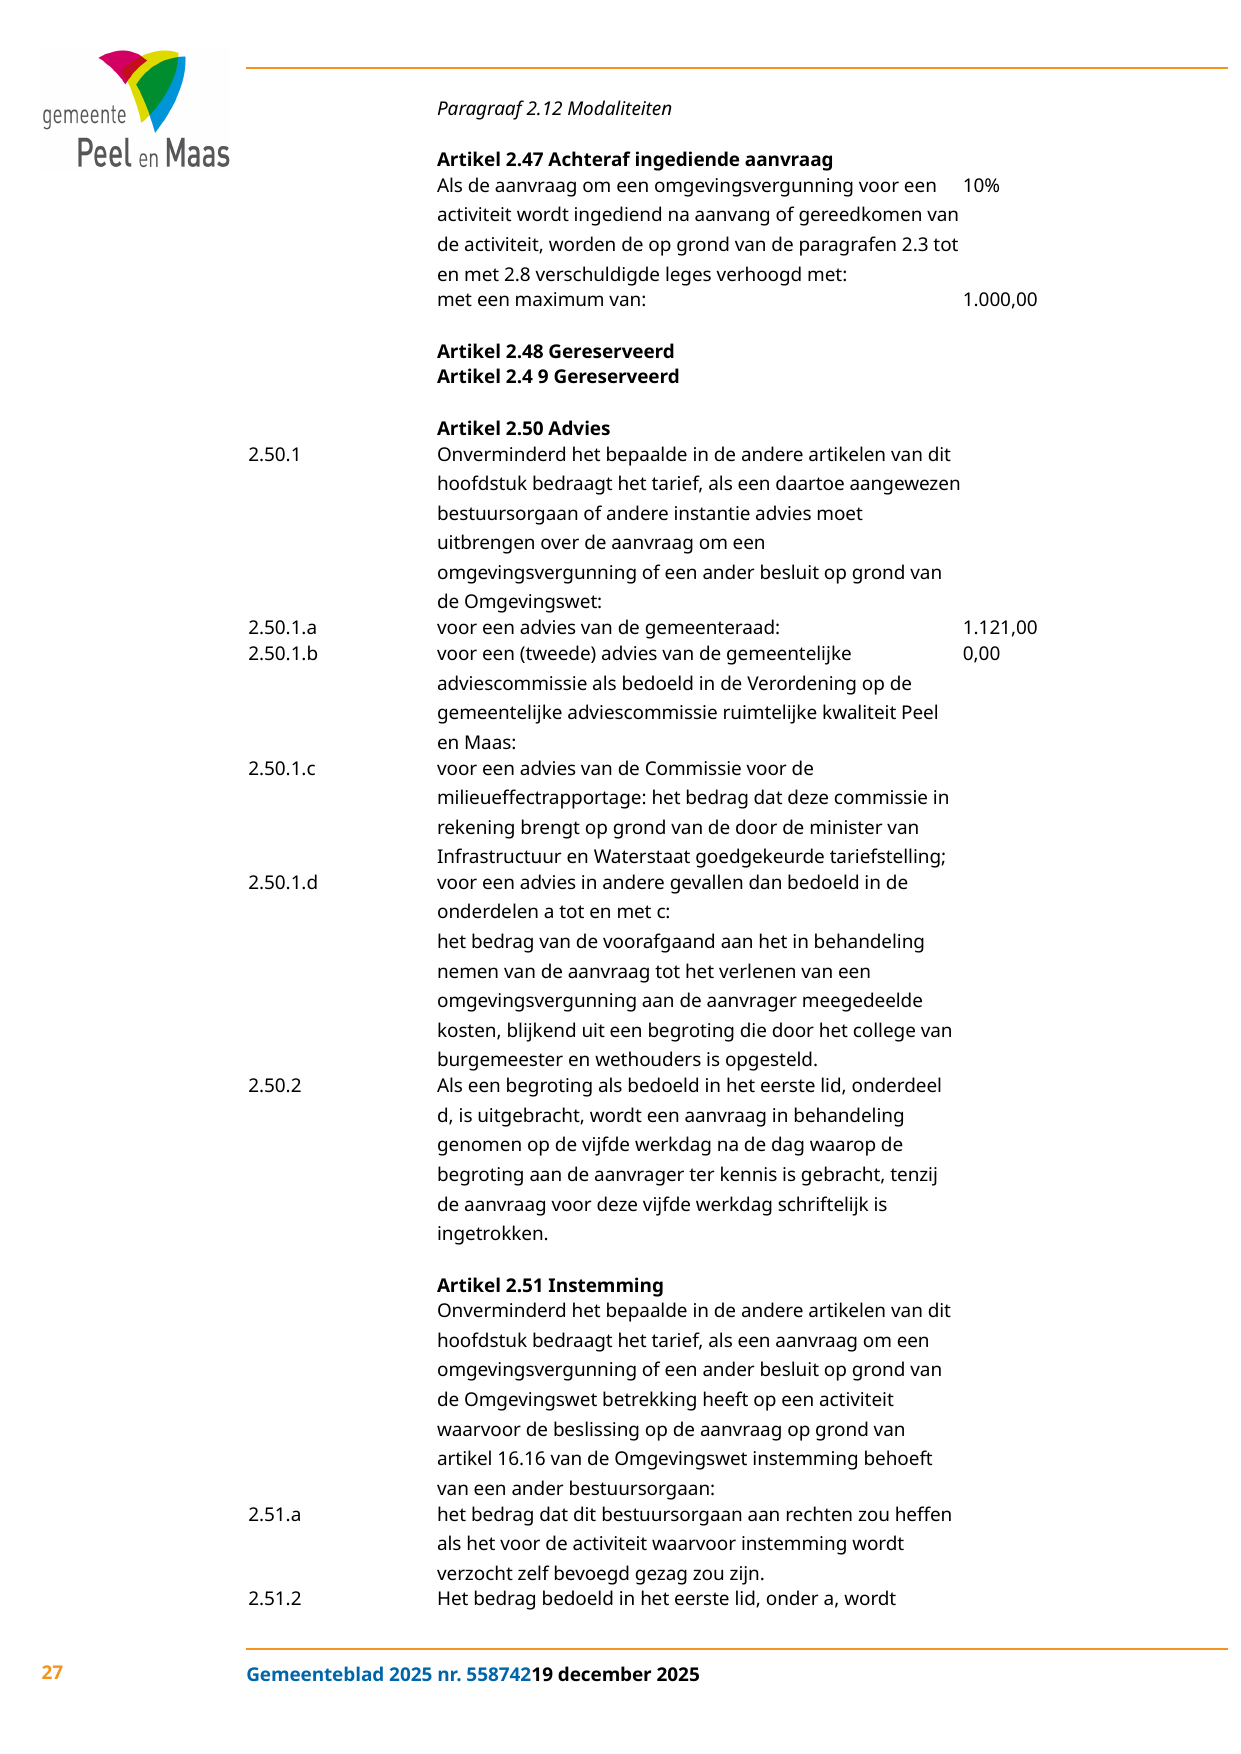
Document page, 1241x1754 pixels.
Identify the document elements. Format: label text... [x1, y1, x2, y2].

table_cell Artikel 2.50 Advies [437, 415, 963, 441]
table_cell Onverminderd het bepaalde in de andere artikelen van dit hoofdstuk bedraagt het tarief, als een daartoe aangewezen bestuursorgaan of andere instantie advies moet uitbrengen over de aanvraag om een omgevingsvergunning of een ander besluit op grond van de Omgevingswet: [437, 441, 963, 614]
table_cell [248, 338, 437, 364]
table_cell 2.51.a [248, 1501, 437, 1586]
table_cell 2.50.1.a [248, 615, 437, 640]
table_cell 2.50.1.d [248, 869, 437, 1072]
table_cell [963, 1246, 1152, 1272]
table_cell voor een advies in andere gevallen dan bedoeld in de onderdelen a tot en met c: het bedrag van de voorafgaand aan het in behandeling nemen van de aanvraag tot het verlenen van een omgevingsvergunning aan de aanvrager meegedeelde kosten, blijkend uit een begroting die door het college van burgemeester en wethouders is opgesteld. [437, 869, 963, 1072]
table_cell [963, 441, 1152, 614]
table_cell Artikel 2.4 9 Gereserveerd [437, 364, 963, 389]
table_cell 0,00 [963, 640, 1152, 755]
table_cell [437, 121, 963, 146]
table_cell [963, 146, 1152, 172]
table_cell 2.50.2 [248, 1073, 437, 1246]
table_cell [248, 1246, 437, 1272]
table_cell [963, 1501, 1152, 1586]
table_cell 2.50.1.c [248, 755, 437, 869]
table_cell [437, 389, 963, 415]
table_cell [963, 1586, 1152, 1611]
table_cell 10% [963, 172, 1152, 286]
table_cell [248, 415, 437, 441]
table_cell 2.50.1 [248, 441, 437, 614]
table_cell Paragraaf 2.12 Modaliteiten [437, 95, 963, 121]
table_cell Artikel 2.47 Achteraf ingediende aanvraag [437, 146, 963, 172]
table_cell [963, 389, 1152, 415]
table_cell [437, 1246, 963, 1272]
table_cell voor een advies van de gemeenteraad: [437, 615, 963, 640]
table_cell [248, 1272, 437, 1297]
table_cell met een maximum van: [437, 286, 963, 312]
table_cell voor een (tweede) advies van de gemeentelijke adviescommissie als bedoeld in de Verordening op de gemeentelijke adviescommissie ruimtelijke kwaliteit Peel en Maas: [437, 640, 963, 755]
table_cell 2.50.1.b [248, 640, 437, 755]
table_cell [248, 121, 437, 146]
table_cell [248, 364, 437, 389]
table_cell Onverminderd het bepaalde in de andere artikelen van dit hoofdstuk bedraagt het tarief, als een aanvraag om een omgevingsvergunning of een ander besluit op grond van de Omgevingswet betrekking heeft op een activiteit waarvoor de beslissing op de aanvraag op grond van artikel 16.16 van de Omgevingswet instemming behoeft van een ander bestuursorgaan: [437, 1298, 963, 1501]
table_cell [963, 1073, 1152, 1246]
table_cell [248, 95, 437, 121]
table_cell [248, 312, 437, 338]
table_cell 1.121,00 [963, 615, 1152, 640]
table_cell [248, 389, 437, 415]
picture [41, 47, 231, 172]
table_cell Artikel 2.48 Gereserveerd [437, 338, 963, 364]
table_cell [963, 364, 1152, 389]
table_cell [963, 121, 1152, 146]
table_cell [248, 1298, 437, 1501]
table_cell [963, 1272, 1152, 1297]
table_cell [963, 869, 1152, 1072]
table_cell [963, 755, 1152, 869]
table_cell 2.51.2 [248, 1586, 437, 1611]
table_cell [963, 312, 1152, 338]
table_cell [248, 286, 437, 312]
table_cell [248, 146, 437, 172]
table_cell het bedrag dat dit bestuursorgaan aan rechten zou heffen als het voor de activiteit waarvoor instemming wordt verzocht zelf bevoegd gezag zou zijn. [437, 1501, 963, 1586]
table_cell [963, 338, 1152, 364]
table_cell Het bedrag bedoeld in het eerste lid, onder a, wordt [437, 1586, 963, 1611]
table_cell [963, 95, 1152, 121]
table_cell voor een advies van de Commissie voor de milieueffectrapportage: het bedrag dat deze commissie in rekening brengt op grond van de door de minister van Infrastructuur en Waterstaat goedgekeurde tariefstelling; [437, 755, 963, 869]
table_cell [963, 1298, 1152, 1501]
table_cell Artikel 2.51 Instemming [437, 1272, 963, 1297]
table_cell [963, 415, 1152, 441]
table_cell Als een begroting als bedoeld in het eerste lid, onderdeel d, is uitgebracht, wordt een aanvraag in behandeling genomen op de vijfde werkdag na de dag waarop de begroting aan de aanvrager ter kennis is gebracht, tenzij de aanvraag voor deze vijfde werkdag schriftelijk is ingetrokken. [437, 1073, 963, 1246]
table_cell [248, 172, 437, 286]
table_cell 1.000,00 [963, 286, 1152, 312]
table_cell [437, 312, 963, 338]
table_cell Als de aanvraag om een omgevingsvergunning voor een activiteit wordt ingediend na aanvang of gereedkomen van de activiteit, worden de op grond van de paragrafen 2.3 tot en met 2.8 verschuldigde leges verhoogd met: [437, 172, 963, 286]
